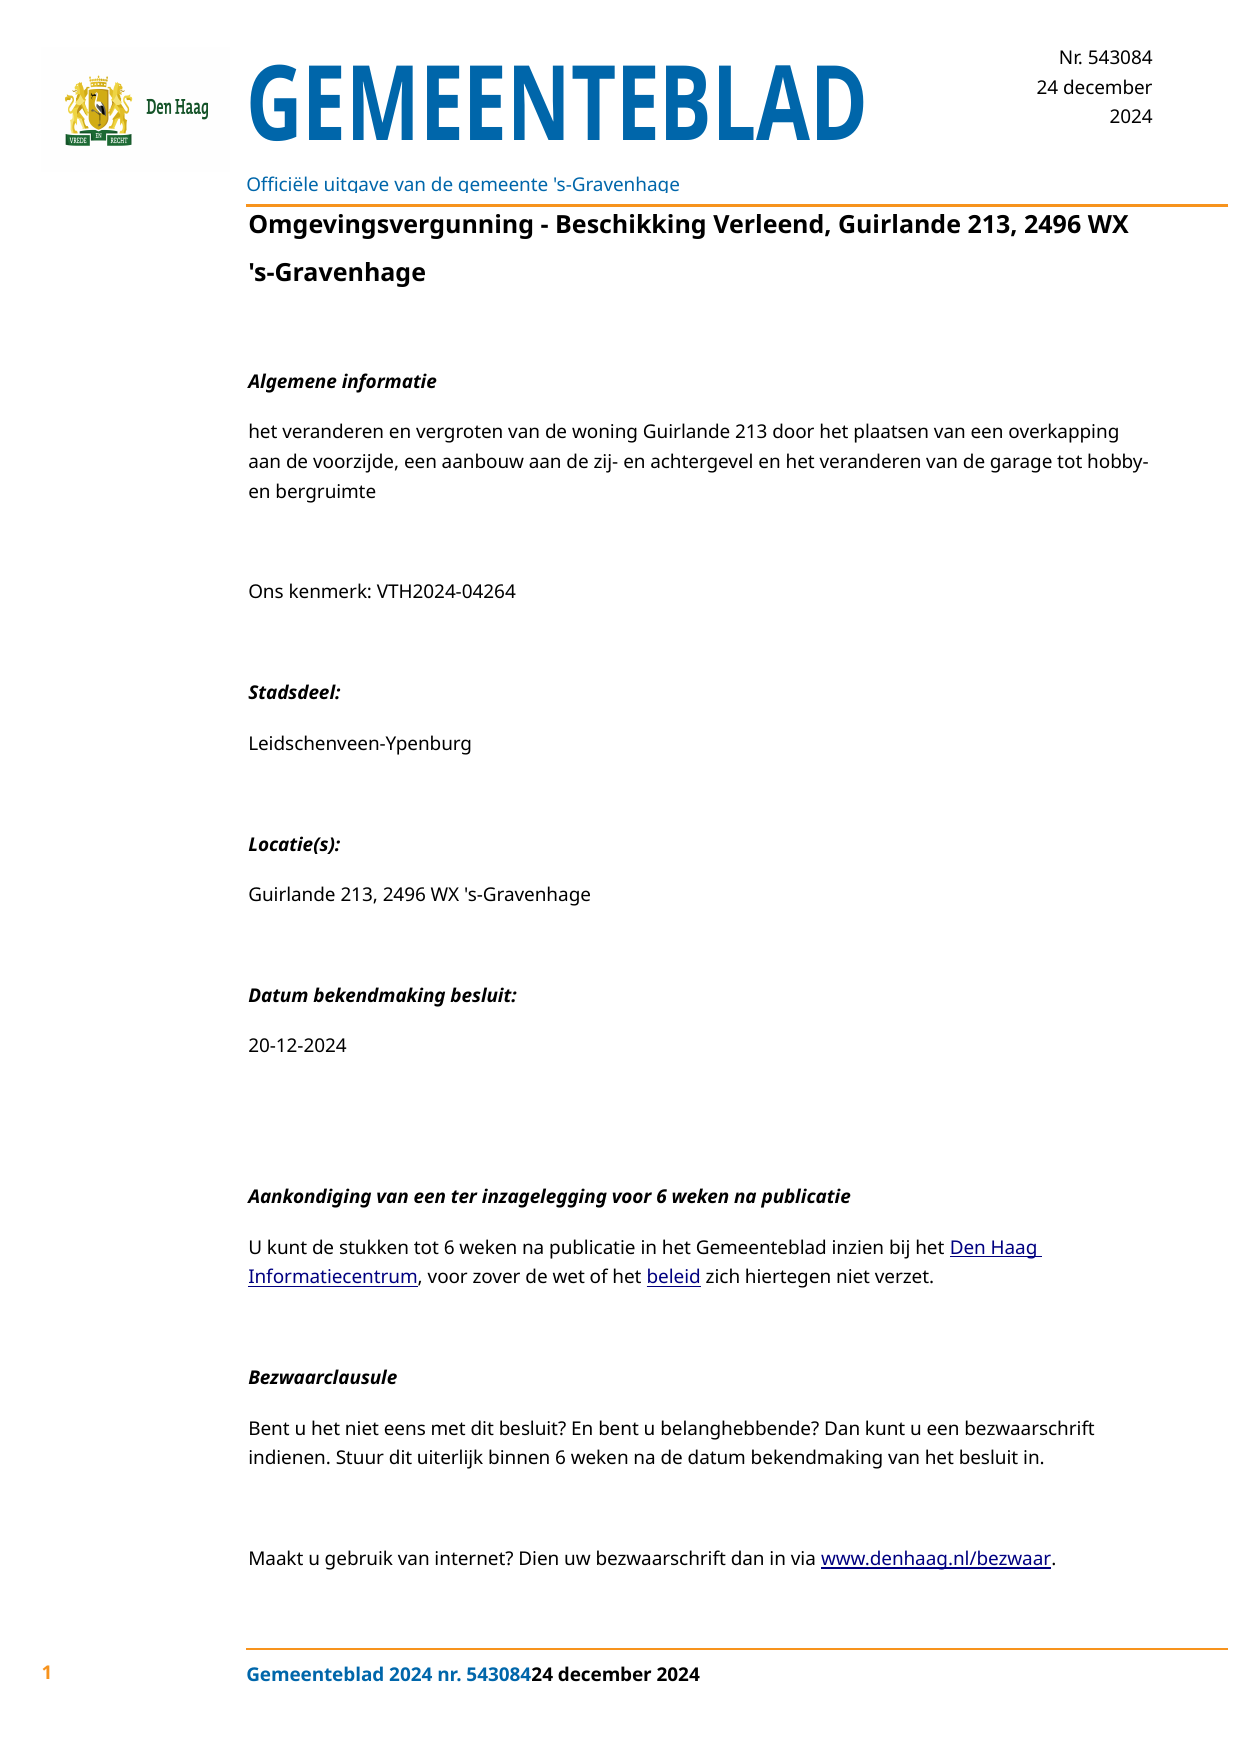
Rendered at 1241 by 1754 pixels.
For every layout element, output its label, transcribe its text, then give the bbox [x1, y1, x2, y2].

text Leidschenveen-Ypenburg [248, 730, 1152, 756]
text 20-12-2024 [248, 1032, 1152, 1058]
text Bent u het niet eens met dit besluit? En bent u belanghebbende? Dan kunt u een bezwaarschrift indienen. Stuur dit uiterlijk binnen 6 weken na de datum bekendmaking van het besluit in. [248, 1415, 1152, 1470]
text Stadsdeel: [248, 679, 1152, 705]
text Aankondiging van een ter inzagelegging voor 6 weken na publicatie [248, 1184, 1152, 1209]
text Omgevingsvergunning - Beschikking Verleend, Guirlande 213, 2496 WX 's-Gravenhage [248, 207, 1152, 288]
text Locatie(s): [248, 831, 1152, 857]
text Ons kenmerk: VTH2024-04264 [248, 579, 1152, 604]
text Datum bekendmaking besluit: [248, 982, 1152, 1008]
picture [41, 47, 231, 172]
text Guirlande 213, 2496 WX 's-Gravenhage [248, 881, 1152, 907]
text U kunt de stukken tot 6 weken na publicatie in het Gemeenteblad inzien bij het Den Haag Informatiecentrum, voor zover de wet of het beleid zich hiertegen niet verzet. [248, 1234, 1152, 1289]
text Algemene informatie [248, 368, 1152, 394]
text Maakt u gebruik van internet? Dien uw bezwaarschrift dan in via www.denhaag.nl/bezwaar. [248, 1545, 1152, 1571]
text het veranderen en vergroten van de woning Guirlande 213 door het plaatsen van een overkapping aan de voorzijde, een aanbouw aan de zij- en achtergevel en het veranderen van de garage tot hobby- en bergruimte [248, 419, 1152, 504]
text Bezwaarclausule [248, 1364, 1152, 1390]
